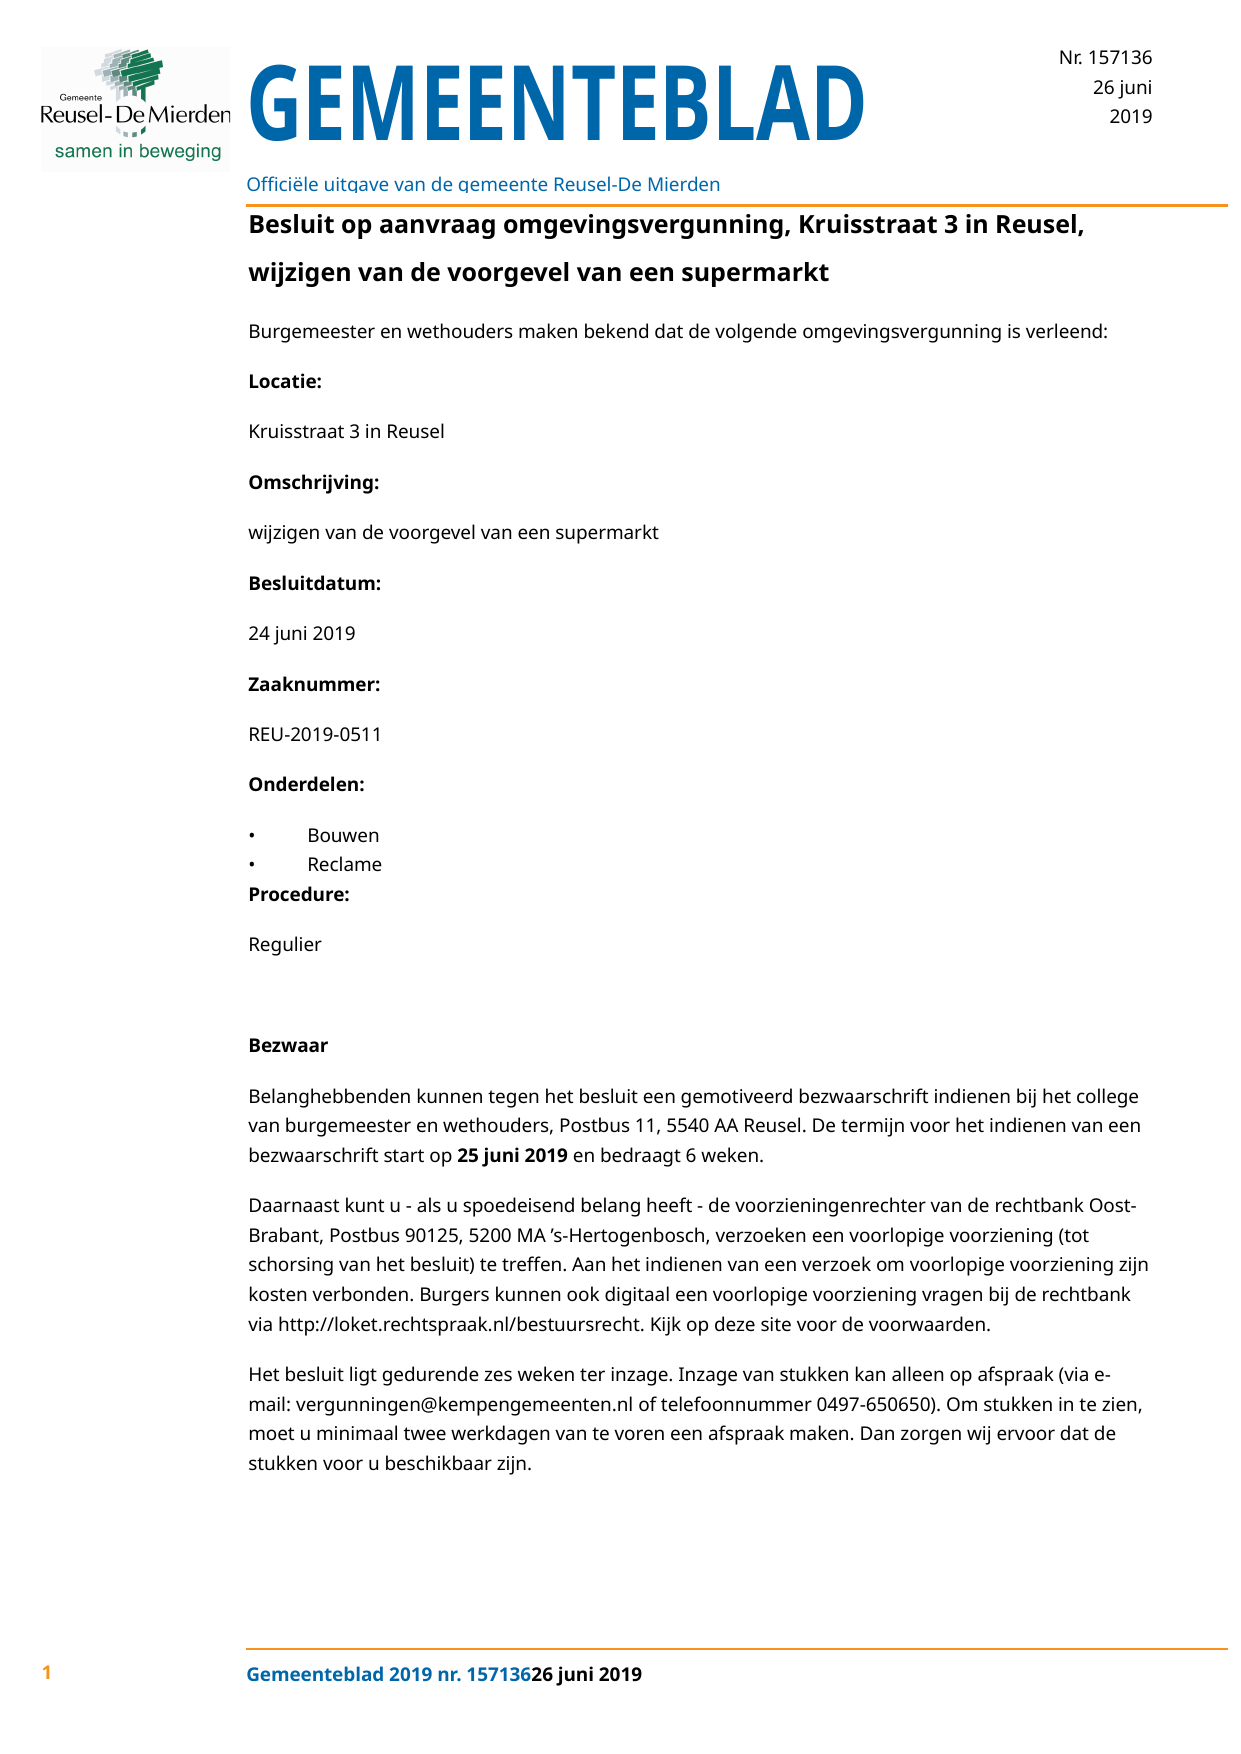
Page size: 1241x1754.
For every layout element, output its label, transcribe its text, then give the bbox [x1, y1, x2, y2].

text Regulier [248, 932, 1152, 957]
list Reclame [248, 852, 1152, 877]
text Burgemeester en wethouders maken bekend dat de volgende omgevingsvergunning is verleend: [248, 318, 1152, 344]
text Zaaknummer: [248, 671, 1152, 697]
text Procedure: [248, 881, 1152, 907]
text Het besluit ligt gedurende zes weken ter inzage. Inzage van stukken kan alleen op afspraak (via e-mail: vergunningen@kempengemeenten.nl of telefoonnummer 0497-650650). Om stukken in te zien, moet u minimaal twee werkdagen van te voren een afspraak maken. Dan zorgen wij ervoor dat de stukken voor u beschikbaar zijn. [248, 1361, 1152, 1476]
picture [41, 47, 231, 172]
text Kruisstraat 3 in Reusel [248, 419, 1152, 444]
text Daarnaast kunt u - als u spoedeisend belang heeft - de voorzieningenrechter van de rechtbank Oost-Brabant, Postbus 90125, 5200 MA ’s-Hertogenbosch, verzoeken een voorlopige voorziening (tot schorsing van het besluit) te treffen. Aan het indienen van een verzoek om voorlopige voorziening zijn kosten verbonden. Burgers kunnen ook digitaal een voorlopige voorziening vragen bij de rechtbank via http://loket.rechtspraak.nl/bestuursrecht. Kijk op deze site voor de voorwaarden. [248, 1192, 1152, 1337]
text Locatie: [248, 368, 1152, 394]
text Bezwaar [248, 1032, 1152, 1058]
list Bouwen [248, 822, 1152, 848]
text Onderdelen: [248, 772, 1152, 797]
text Besluit op aanvraag omgevingsvergunning, Kruisstraat 3 in Reusel, wijzigen van de voorgevel van een supermarkt [248, 207, 1152, 288]
text 24 juni 2019 [248, 620, 1152, 646]
text wijzigen van de voorgevel van een supermarkt [248, 519, 1152, 545]
text Belanghebbenden kunnen tegen het besluit een gemotiveerd bezwaarschrift indienen bij het college van burgemeester en wethouders, Postbus 11, 5540 AA Reusel. De termijn voor het indienen van een bezwaarschrift start op 25 juni 2019 en bedraagt 6 weken. [248, 1083, 1152, 1168]
text Omschrijving: [248, 469, 1152, 495]
text REU-2019-0511 [248, 721, 1152, 747]
text Besluitdatum: [248, 570, 1152, 596]
